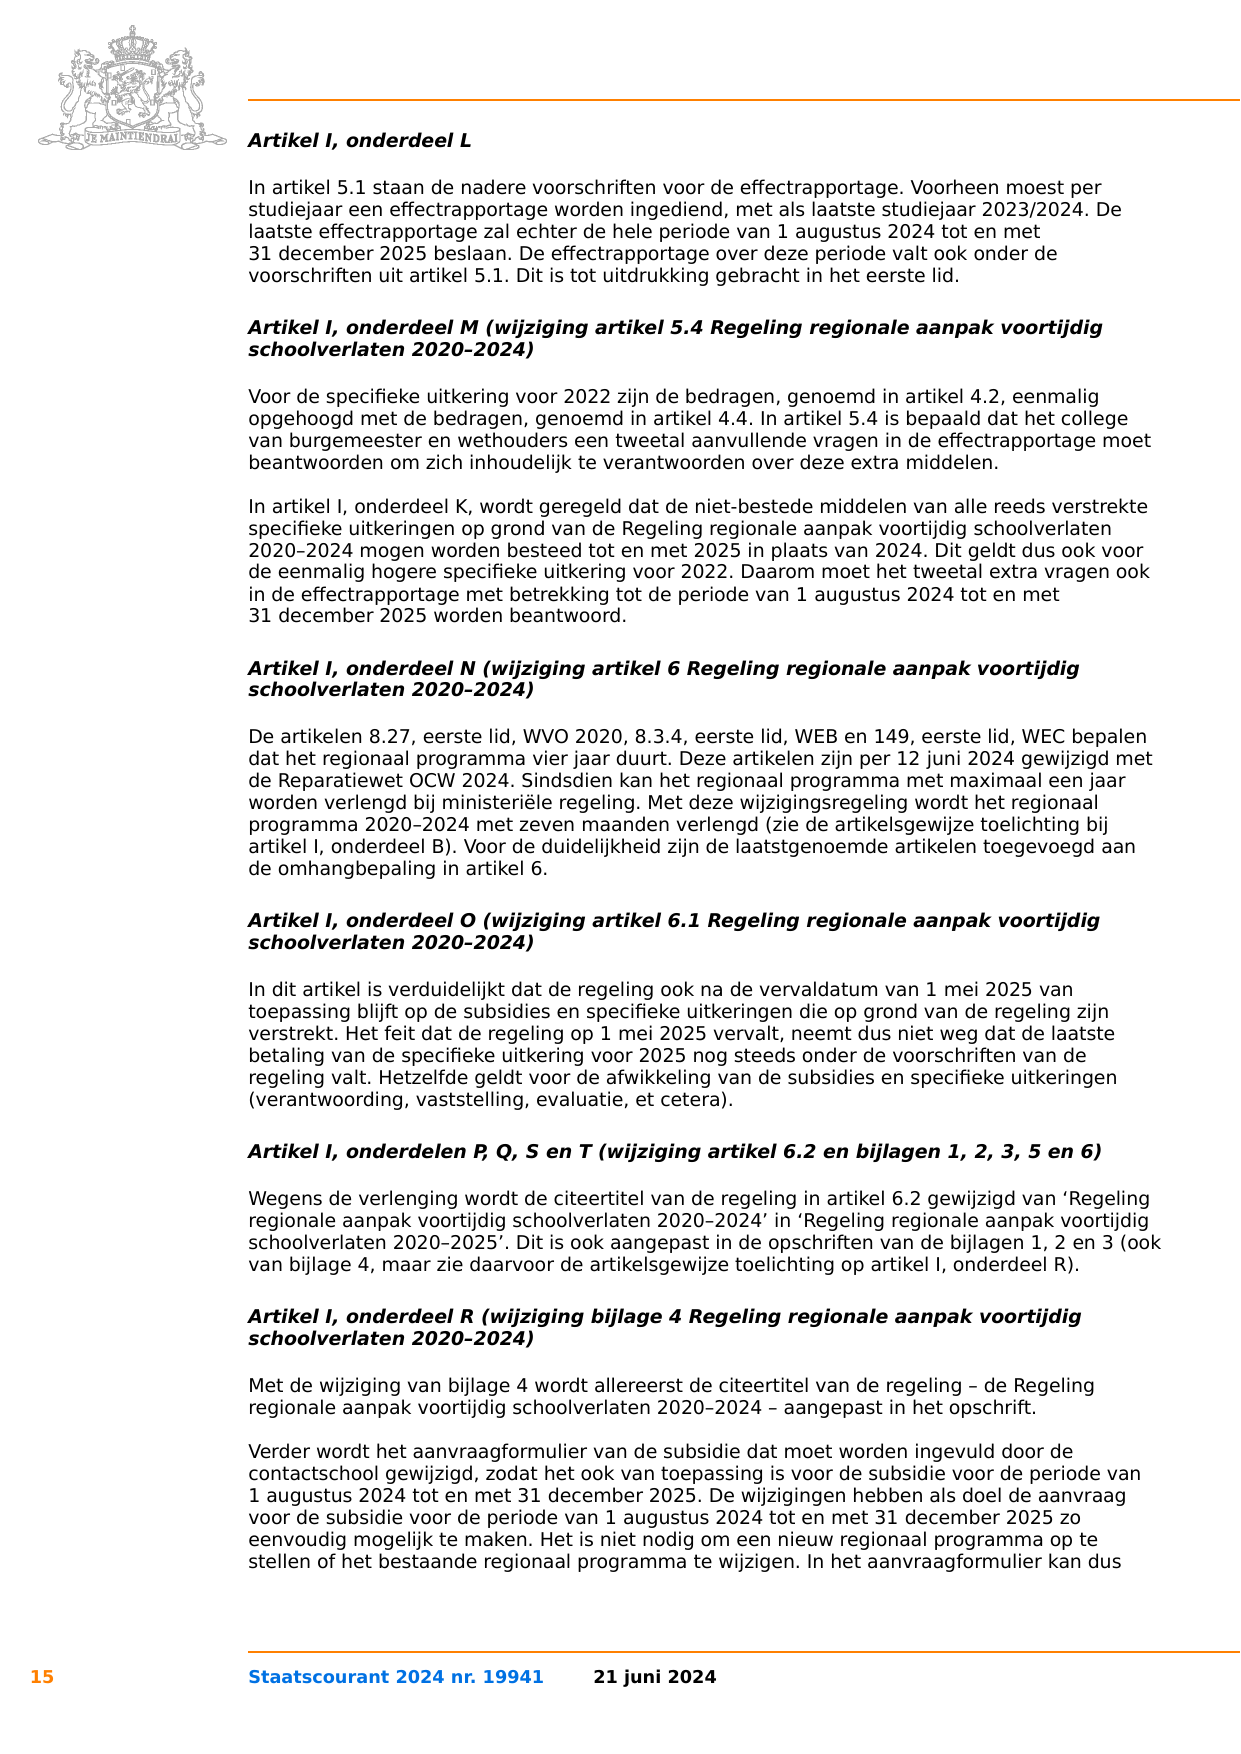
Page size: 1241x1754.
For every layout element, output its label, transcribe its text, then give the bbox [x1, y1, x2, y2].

subtitle Artikel I, onderdeel R (wijziging bijlage 4 Regeling regionale aanpak voortijdig schoolverlaten 2020–2024) [248, 1306, 1163, 1350]
text Verder wordt het aanvraagformulier van de subsidie dat moet worden ingevuld door de contactschool gewijzigd, zodat het ook van toepassing is voor de subsidie voor de periode van 1 augustus 2024 tot en met 31 december 2025. De wijzigingen hebben als doel de aanvraag voor de subsidie voor de periode van 1 augustus 2024 tot en met 31 december 2025 zo eenvoudig mogelijk te maken. Het is niet nodig om een nieuw regionaal programma op te stellen of het bestaande regionaal programma te wijzigen. In het aanvraagformulier kan dus [248, 1441, 1163, 1573]
text Met de wijziging van bijlage 4 wordt allereerst de citeertitel van de regeling – de Regeling regionale aanpak voortijdig schoolverlaten 2020–2024 – aangepast in het opschrift. [248, 1375, 1163, 1419]
subtitle Artikel I, onderdeel L [248, 130, 1163, 152]
text Wegens de verlenging wordt de citeertitel van de regeling in artikel 6.2 gewijzigd van ‘Regeling regionale aanpak voortijdig schoolverlaten 2020–2024’ in ‘Regeling regionale aanpak voortijdig schoolverlaten 2020–2025’. Dit is ook aangepast in de opschriften van de bijlagen 1, 2 en 3 (ook van bijlage 4, maar zie daarvoor de artikelsgewijze toelichting op artikel I, onderdeel R). [248, 1188, 1163, 1276]
subtitle Artikel I, onderdeel O (wijziging artikel 6.1 Regeling regionale aanpak voortijdig schoolverlaten 2020–2024) [248, 910, 1163, 954]
text In dit artikel is verduidelijkt dat de regeling ook na de vervaldatum van 1 mei 2025 van toepassing blijft op de subsidies en specifieke uitkeringen die op grond van de regeling zijn verstrekt. Het feit dat de regeling op 1 mei 2025 vervalt, neemt dus niet weg dat de laatste betaling van de specifieke uitkering voor 2025 nog steeds onder de voorschriften van de regeling valt. Hetzelfde geldt voor de afwikkeling van de subsidies en specifieke uitkeringen (verantwoording, vaststelling, evaluatie, et cetera). [248, 979, 1163, 1111]
subtitle Artikel I, onderdelen P, Q, S en T (wijziging artikel 6.2 en bijlagen 1, 2, 3, 5 en 6) [248, 1141, 1163, 1163]
text De artikelen 8.27, eerste lid, WVO 2020, 8.3.4, eerste lid, WEB en 149, eerste lid, WEC bepalen dat het regionaal programma vier jaar duurt. Deze artikelen zijn per 12 juni 2024 gewijzigd met de Reparatiewet OCW 2024. Sindsdien kan het regionaal programma met maximaal een jaar worden verlengd bij ministeriële regeling. Met deze wijzigingsregeling wordt het regionaal programma 2020–2024 met zeven maanden verlengd (zie de artikelsgewijze toelichting bij artikel I, onderdeel B). Voor de duidelijkheid zijn de laatstgenoemde artikelen toegevoegd aan de omhangbepaling in artikel 6. [248, 726, 1163, 880]
text In artikel I, onderdeel K, wordt geregeld dat de niet-bestede middelen van alle reeds verstrekte specifieke uitkeringen op grond van de Regeling regionale aanpak voortijdig schoolverlaten 2020–2024 mogen worden besteed tot en met 2025 in plaats van 2024. Dit geldt dus ook voor de eenmalig hogere specifieke uitkering voor 2022. Daarom moet het tweetal extra vragen ook in de effectrapportage met betrekking tot de periode van 1 augustus 2024 tot en met 31 december 2025 worden beantwoord. [248, 496, 1163, 627]
text Voor de specifieke uitkering voor 2022 zijn de bedragen, genoemd in artikel 4.2, eenmalig opgehoogd met de bedragen, genoemd in artikel 4.4. In artikel 5.4 is bepaald dat het college van burgemeester en wethouders een tweetal aanvullende vragen in de effectrapportage moet beantwoorden om zich inhoudelijk te verantwoorden over deze extra middelen. [248, 386, 1163, 474]
picture [38, 25, 227, 150]
subtitle Artikel I, onderdeel M (wijziging artikel 5.4 Regeling regionale aanpak voortijdig schoolverlaten 2020–2024) [248, 317, 1163, 361]
subtitle Artikel I, onderdeel N (wijziging artikel 6 Regeling regionale aanpak voortijdig schoolverlaten 2020–2024) [248, 657, 1163, 701]
text In artikel 5.1 staan de nadere voorschriften voor de effectrapportage. Voorheen moest per studiejaar een effectrapportage worden ingediend, met als laatste studiejaar 2023/2024. De laatste effectrapportage zal echter de hele periode van 1 augustus 2024 tot en met 31 december 2025 beslaan. De effectrapportage over deze periode valt ook onder de voorschriften uit artikel 5.1. Dit is tot uitdrukking gebracht in het eerste lid. [248, 177, 1163, 287]
